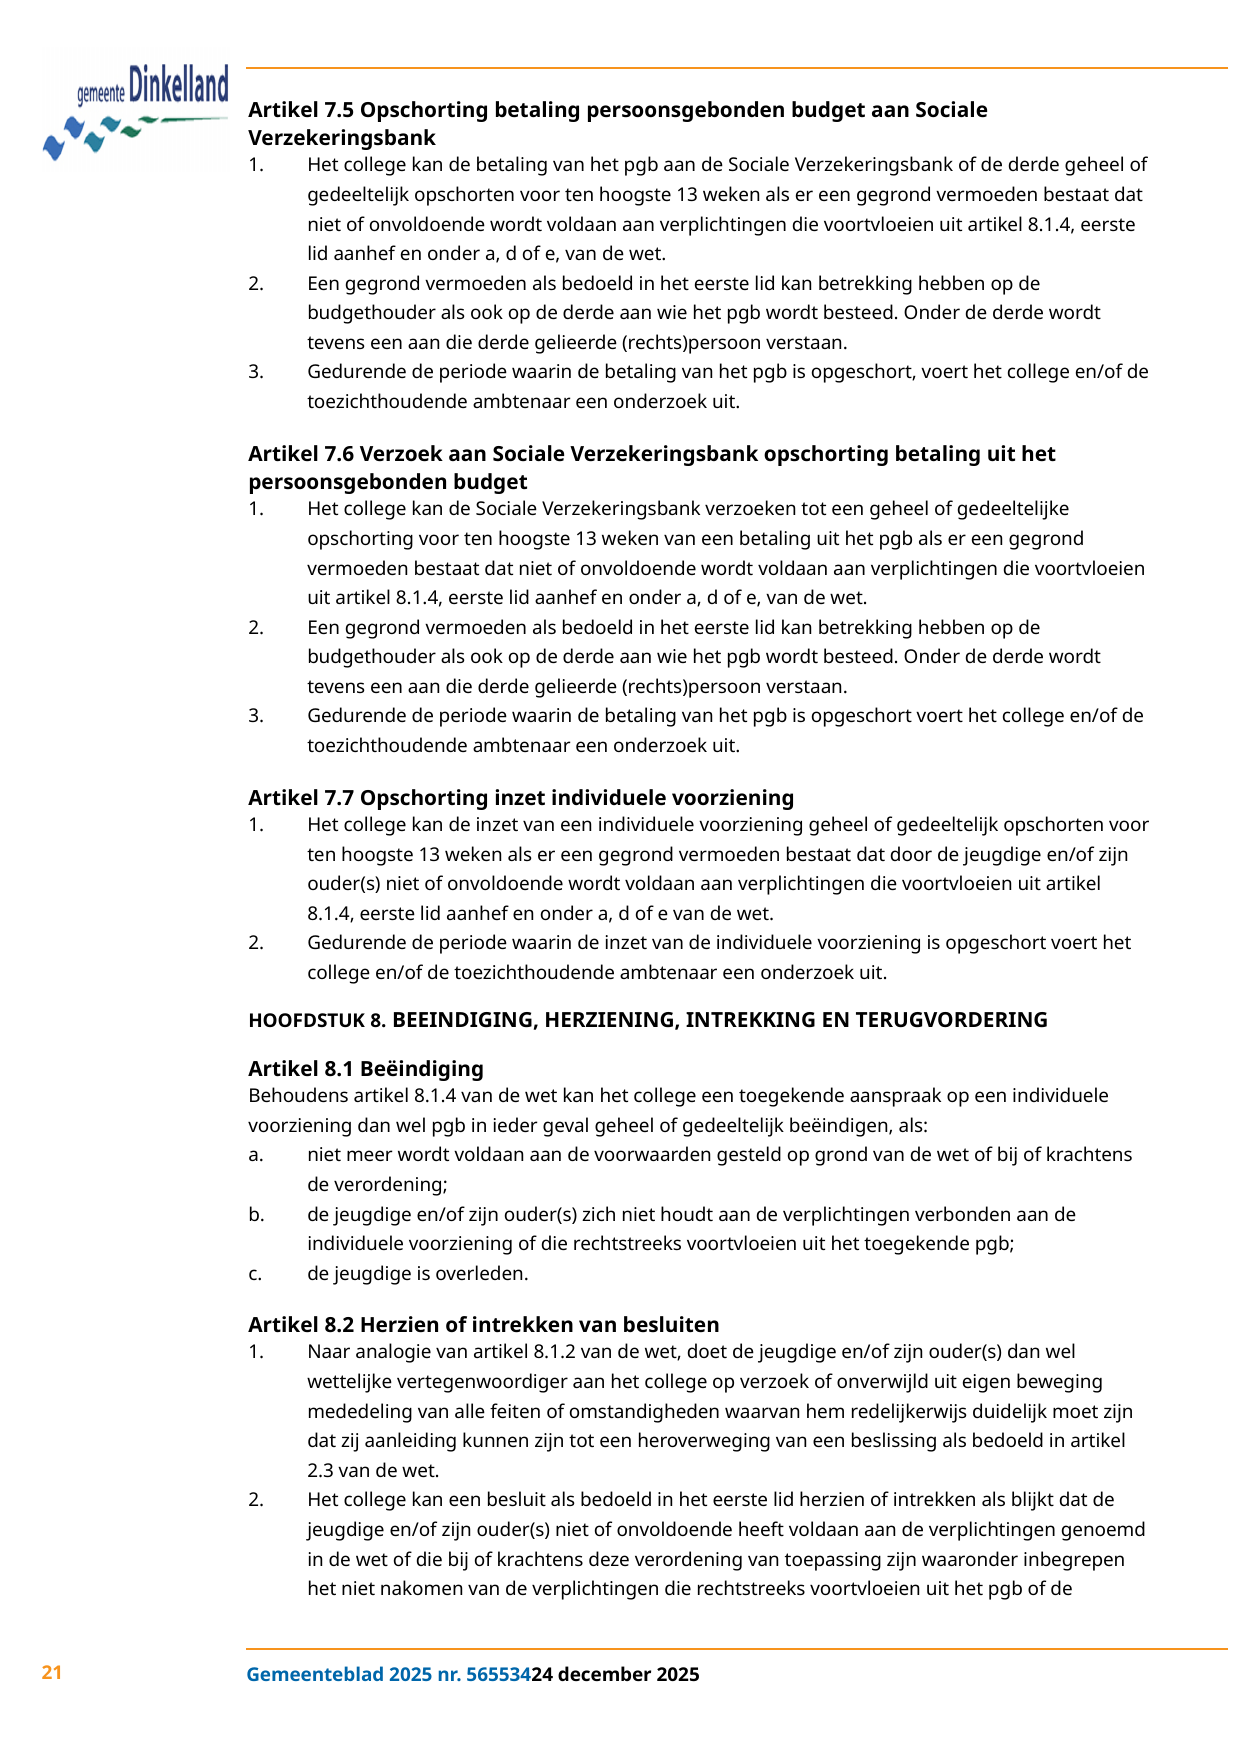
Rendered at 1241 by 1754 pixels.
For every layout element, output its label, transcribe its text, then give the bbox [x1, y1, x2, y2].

list Gedurende de periode waarin de betaling van het pgb is opgeschort voert het college en/of de toezichthoudende ambtenaar een onderzoek uit. [248, 703, 1152, 758]
list Het college kan de Sociale Verzekeringsbank verzoeken tot een geheel of gedeeltelijke opschorting voor ten hoogste 13 weken van een betaling uit het pgb als er een gegrond vermoeden bestaat dat niet of onvoldoende wordt voldaan aan verplichtingen die voortvloeien uit artikel 8.1.4, eerste lid aanhef en onder a, d of e, van de wet. [248, 496, 1152, 610]
list Het college kan de inzet van een individuele voorziening geheel of gedeeltelijk opschorten voor ten hoogste 13 weken als er een gegrond vermoeden bestaat dat door de jeugdige en/of zijn ouder(s) niet of onvoldoende wordt voldaan aan verplichtingen die voortvloeien uit artikel 8.1.4, eerste lid aanhef en onder a, d of e van de wet. [248, 811, 1152, 926]
text HOOFDSTUK 8. BEEINDIGING, HERZIENING, INTREKKING EN TERUGVORDERING [248, 1005, 1152, 1033]
list niet meer wordt voldaan aan de voorwaarden gesteld op grond van de wet of bij of krachtens de verordening; [248, 1142, 1152, 1197]
list Het college kan de betaling van het pgb aan de Sociale Verzekeringsbank of de derde geheel of gedeeltelijk opschorten voor ten hoogste 13 weken als er een gegrond vermoeden bestaat dat niet of onvoldoende wordt voldaan aan verplichtingen die voortvloeien uit artikel 8.1.4, eerste lid aanhef en onder a, d of e, van de wet. [248, 152, 1152, 266]
list Naar analogie van artikel 8.1.2 van de wet, doet de jeugdige en/of zijn ouder(s) dan wel wettelijke vertegenwoordiger aan het college op verzoek of onverwijld uit eigen beweging mededeling van alle feiten of omstandigheden waarvan hem redelijkerwijs duidelijk moet zijn dat zij aanleiding kunnen zijn tot een heroverweging van een beslissing als bedoeld in artikel 2.3 van de wet. [248, 1339, 1152, 1483]
text Artikel 8.2 Herzien of intrekken van besluiten [248, 1310, 1152, 1339]
text Behoudens artikel 8.1.4 van de wet kan het college een toegekende aanspraak op een individuele voorziening dan wel pgb in ieder geval geheel of gedeeltelijk beëindigen, als: [248, 1082, 1152, 1138]
text Artikel 7.5 Opschorting betaling persoonsgebonden budget aan Sociale Verzekeringsbank [248, 95, 1152, 152]
text Artikel 7.6 Verzoek aan Sociale Verzekeringsbank opschorting betaling uit het persoonsgebonden budget [248, 439, 1152, 496]
text Artikel 7.7 Opschorting inzet individuele voorziening [248, 783, 1152, 811]
picture [41, 47, 231, 172]
list de jeugdige is overleden. [248, 1260, 1152, 1286]
list Het college kan een besluit als bedoeld in het eerste lid herzien of intrekken als blijkt dat de jeugdige en/of zijn ouder(s) niet of onvoldoende heeft voldaan aan de verplichtingen genoemd in de wet of die bij of krachtens deze verordening van toepassing zijn waaronder inbegrepen het niet nakomen van de verplichtingen die rechtstreeks voortvloeien uit het pgb of de [248, 1487, 1152, 1601]
list Gedurende de periode waarin de inzet van de individuele voorziening is opgeschort voert het college en/of de toezichthoudende ambtenaar een onderzoek uit. [248, 929, 1152, 985]
list de jeugdige en/of zijn ouder(s) zich niet houdt aan de verplichtingen verbonden aan de individuele voorziening of die rechtstreeks voortvloeien uit het toegekende pgb; [248, 1201, 1152, 1256]
list Een gegrond vermoeden als bedoeld in het eerste lid kan betrekking hebben op de budgethouder als ook op de derde aan wie het pgb wordt besteed. Onder de derde wordt tevens een aan die derde gelieerde (rechts)persoon verstaan. [248, 270, 1152, 355]
list Gedurende de periode waarin de betaling van het pgb is opgeschort, voert het college en/of de toezichthoudende ambtenaar een onderzoek uit. [248, 359, 1152, 414]
text Artikel 8.1 Beëindiging [248, 1054, 1152, 1082]
list Een gegrond vermoeden als bedoeld in het eerste lid kan betrekking hebben op de budgethouder als ook op de derde aan wie het pgb wordt besteed. Onder de derde wordt tevens een aan die derde gelieerde (rechts)persoon verstaan. [248, 614, 1152, 699]
